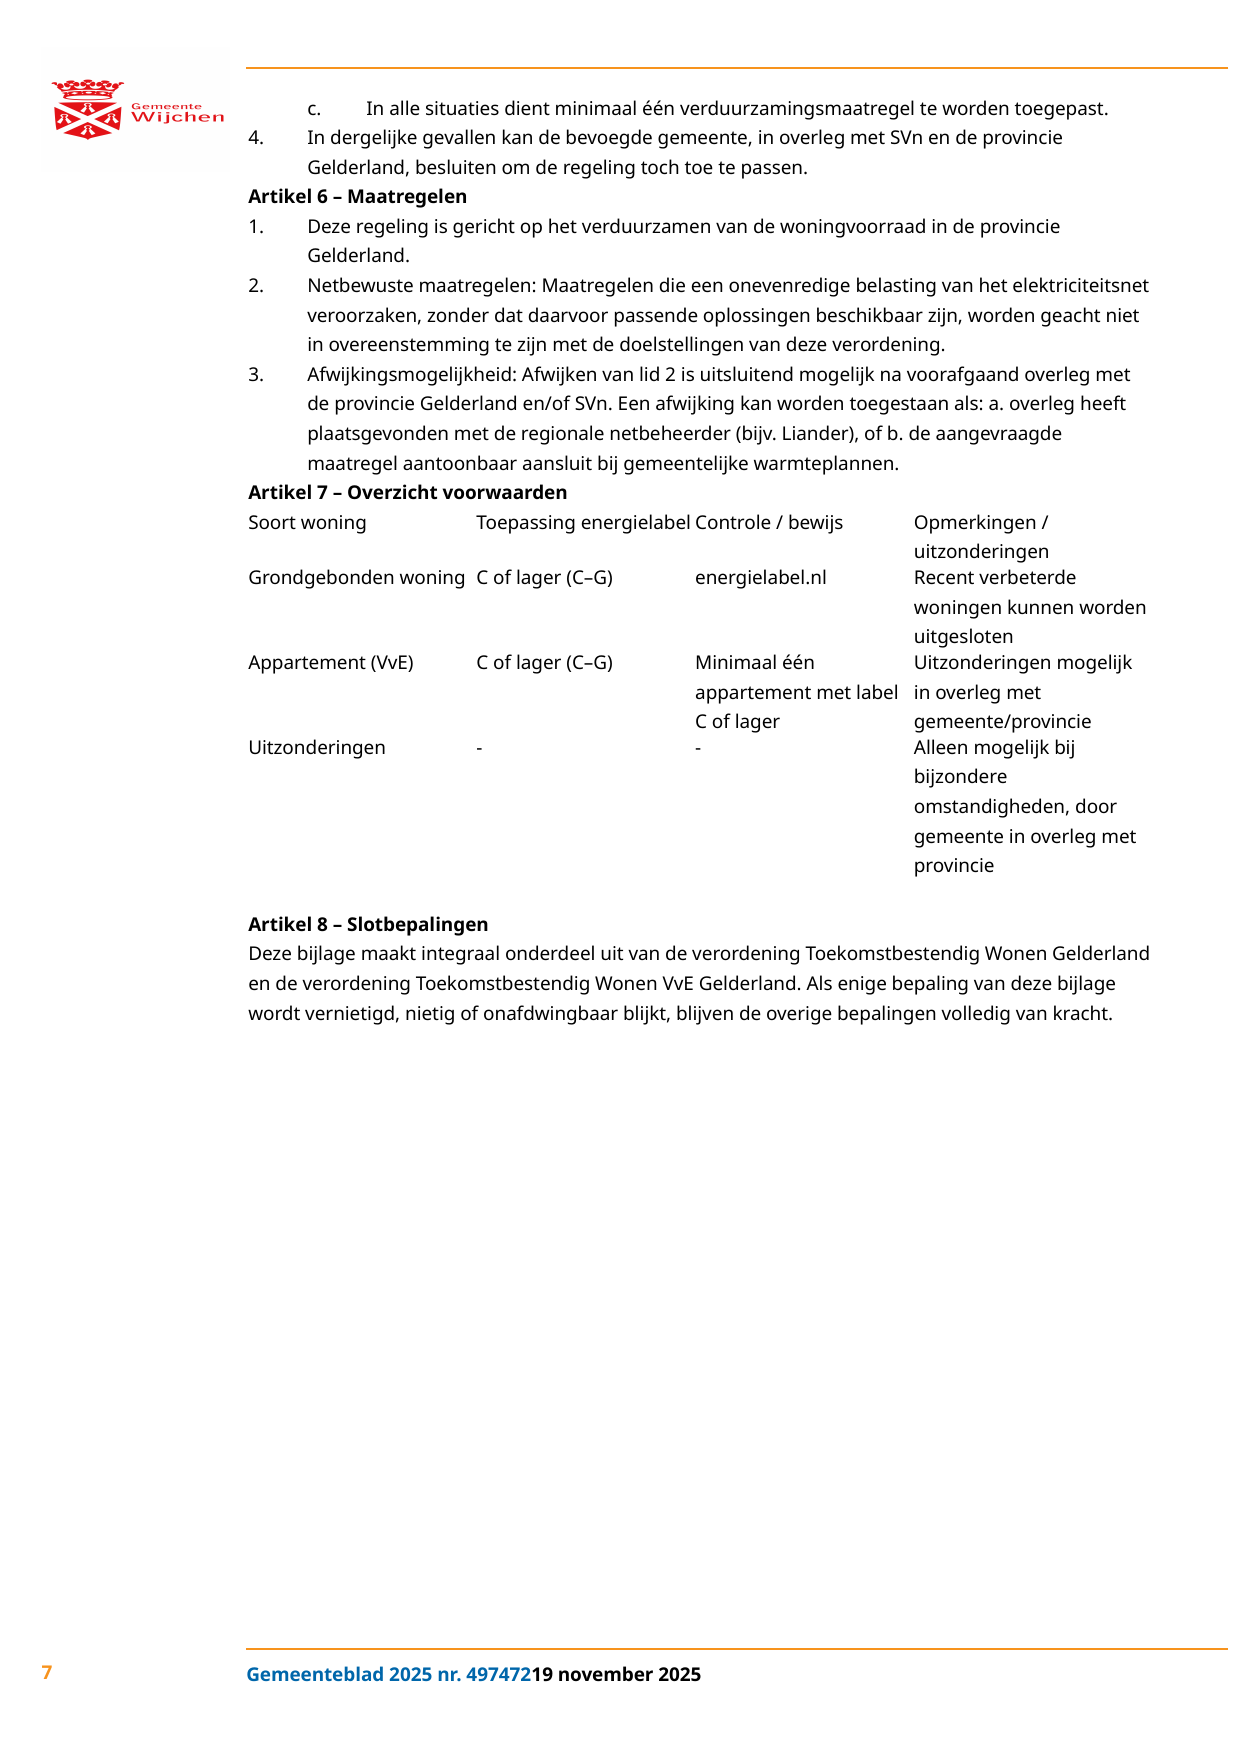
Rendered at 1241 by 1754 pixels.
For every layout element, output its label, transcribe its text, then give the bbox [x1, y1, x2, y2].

table_cell Recent verbeterde woningen kunnen worden uitgesloten [914, 564, 1152, 649]
table_cell - [695, 734, 914, 878]
table_cell C of lager (C–G) [476, 564, 695, 649]
table_header Opmerkingen / uitzonderingen [914, 509, 1152, 564]
table_cell Minimaal één appartement met label C of lager [695, 649, 914, 734]
table_header Controle / bewijs [695, 509, 914, 564]
list In alle situaties dient minimaal één verduurzamingsmaatregel te worden toegepast. [307, 95, 1152, 121]
table_cell Grondgebonden woning [248, 564, 476, 649]
list In dergelijke gevallen kan de bevoegde gemeente, in overleg met SVn en de provincie Gelderland, besluiten om de regeling toch toe te passen. [248, 124, 1152, 180]
picture [41, 47, 231, 172]
table_cell Uitzonderingen [248, 734, 476, 878]
list Afwijkingsmogelijkheid: Afwijken van lid 2 is uitsluitend mogelijk na voorafgaand overleg met de provincie Gelderland en/of SVn. Een afwijking kan worden toegestaan als: a. overleg heeft plaatsgevonden met de regionale netbeheerder (bijv. Liander), of b. de aangevraagde maatregel aantoonbaar aansluit bij gemeentelijke warmteplannen. [248, 361, 1152, 476]
table_header Toepassing energielabel [476, 509, 695, 564]
table_cell Uitzonderingen mogelijk in overleg met gemeente/provincie [914, 649, 1152, 734]
text Deze bijlage maakt integraal onderdeel uit van de verordening Toekomstbestendig Wonen Gelderland en de verordening Toekomstbestendig Wonen VvE Gelderland. Als enige bepaling van deze bijlage wordt vernietigd, nietig of onafdwingbaar blijkt, blijven de overige bepalingen volledig van kracht. [248, 941, 1152, 1026]
table_cell Appartement (VvE) [248, 649, 476, 734]
table_cell Alleen mogelijk bij bijzondere omstandigheden, door gemeente in overleg met provincie [914, 734, 1152, 878]
table_cell - [476, 734, 695, 878]
table_cell C of lager (C–G) [476, 649, 695, 734]
text Artikel 8 – Slotbepalingen [248, 911, 1152, 937]
table_cell energielabel.nl [695, 564, 914, 649]
list Deze regeling is gericht op het verduurzamen van de woningvoorraad in de provincie Gelderland. [248, 213, 1152, 268]
list Netbewuste maatregelen: Maatregelen die een onevenredige belasting van het elektriciteitsnet veroorzaken, zonder dat daarvoor passende oplossingen beschikbaar zijn, worden geacht niet in overeenstemming te zijn met de doelstellingen van deze verordening. [248, 272, 1152, 357]
table_header Soort woning [248, 509, 476, 564]
text Artikel 6 – Maatregelen [248, 183, 1152, 209]
text Artikel 7 – Overzicht voorwaarden [248, 479, 1152, 505]
